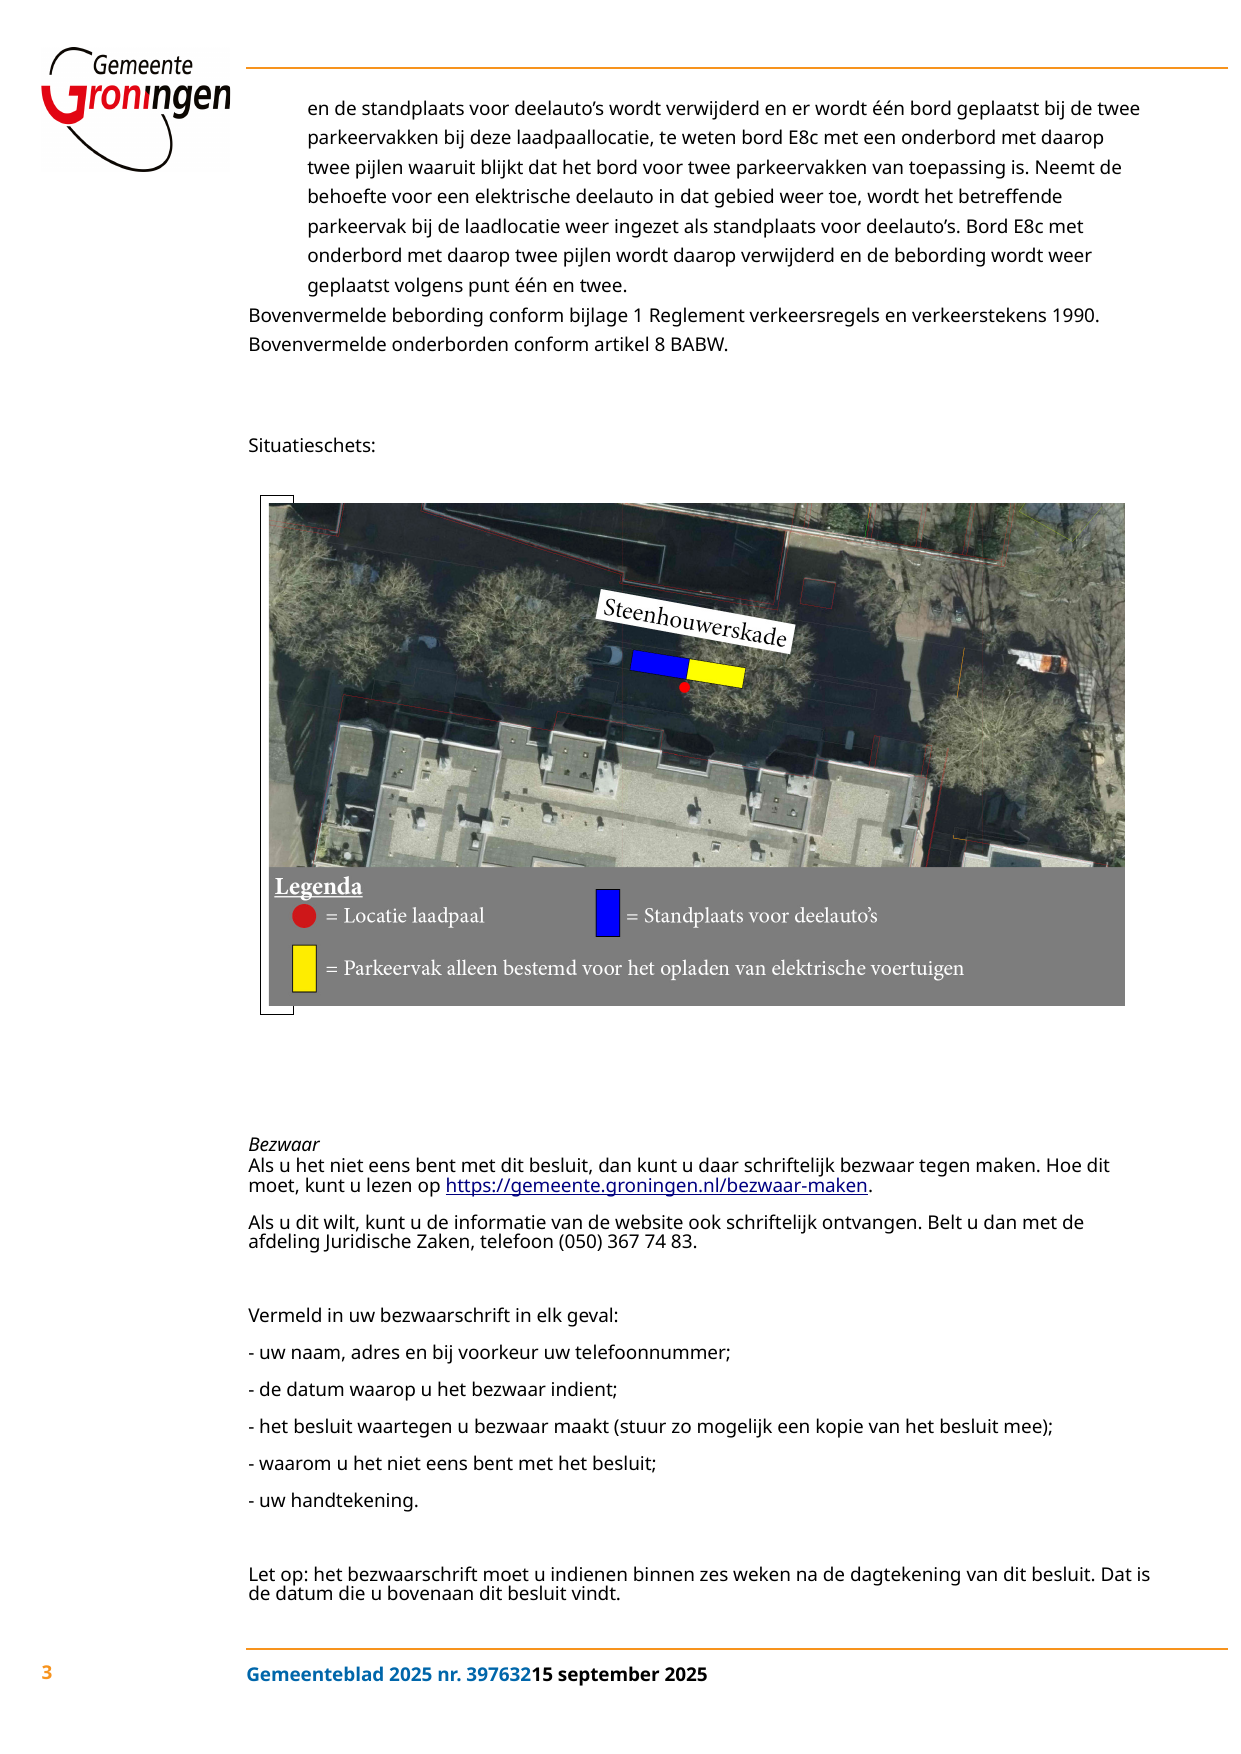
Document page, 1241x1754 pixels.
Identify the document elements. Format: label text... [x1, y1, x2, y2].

text Situatieschets: [248, 432, 1152, 458]
picture [41, 47, 231, 172]
text Let op: het bezwaarschrift moet u indienen binnen zes weken na de dagtekening van dit besluit. Dat is de datum die u bovenaan dit besluit vindt. [248, 1566, 1152, 1604]
list en de standplaats voor deelauto’s wordt verwijderd en er wordt één bord geplaatst bij de twee parkeervakken bij deze laadpaallocatie, te weten bord E8c met een onderbord met daarop twee pijlen waaruit blijkt dat het bord voor twee parkeervakken van toepassing is. Neemt de behoefte voor een elektrische deelauto in dat gebied weer toe, wordt het betreffende parkeervak bij de laadlocatie weer ingezet als standplaats voor deelauto’s. Bord E8c met onderbord met daarop twee pijlen wordt daarop verwijderd en de bebording wordt weer geplaatst volgens punt één en twee. [248, 95, 1152, 298]
text Bovenvermelde bebording conform bijlage 1 Reglement verkeersregels en verkeerstekens 1990. Bovenvermelde onderborden conform artikel 8 BABW. [248, 302, 1152, 357]
text Bezwaar [248, 1132, 1152, 1157]
text Als u dit wilt, kunt u de informatie van de website ook schriftelijk ontvangen. Belt u dan met de afdeling Juridische Zaken, telefoon (050) 367 74 83. [248, 1214, 1152, 1252]
text - waarom u het niet eens bent met het besluit; [248, 1455, 1152, 1474]
text - de datum waarop u het bezwaar indient; [248, 1381, 1152, 1400]
text - uw naam, adres en bij voorkeur uw telefoonnummer; [248, 1344, 1152, 1363]
text - uw handtekening. [248, 1492, 1152, 1511]
picture [268, 503, 1125, 1006]
text Vermeld in uw bezwaarschrift in elk geval: [248, 1307, 1152, 1326]
text - het besluit waartegen u bezwaar maakt (stuur zo mogelijk een kopie van het besluit mee); [248, 1418, 1152, 1437]
text Als u het niet eens bent met dit besluit, dan kunt u daar schriftelijk bezwaar tegen maken. Hoe dit moet, kunt u lezen op https://gemeente.groningen.nl/bezwaar-maken. [248, 1157, 1152, 1196]
